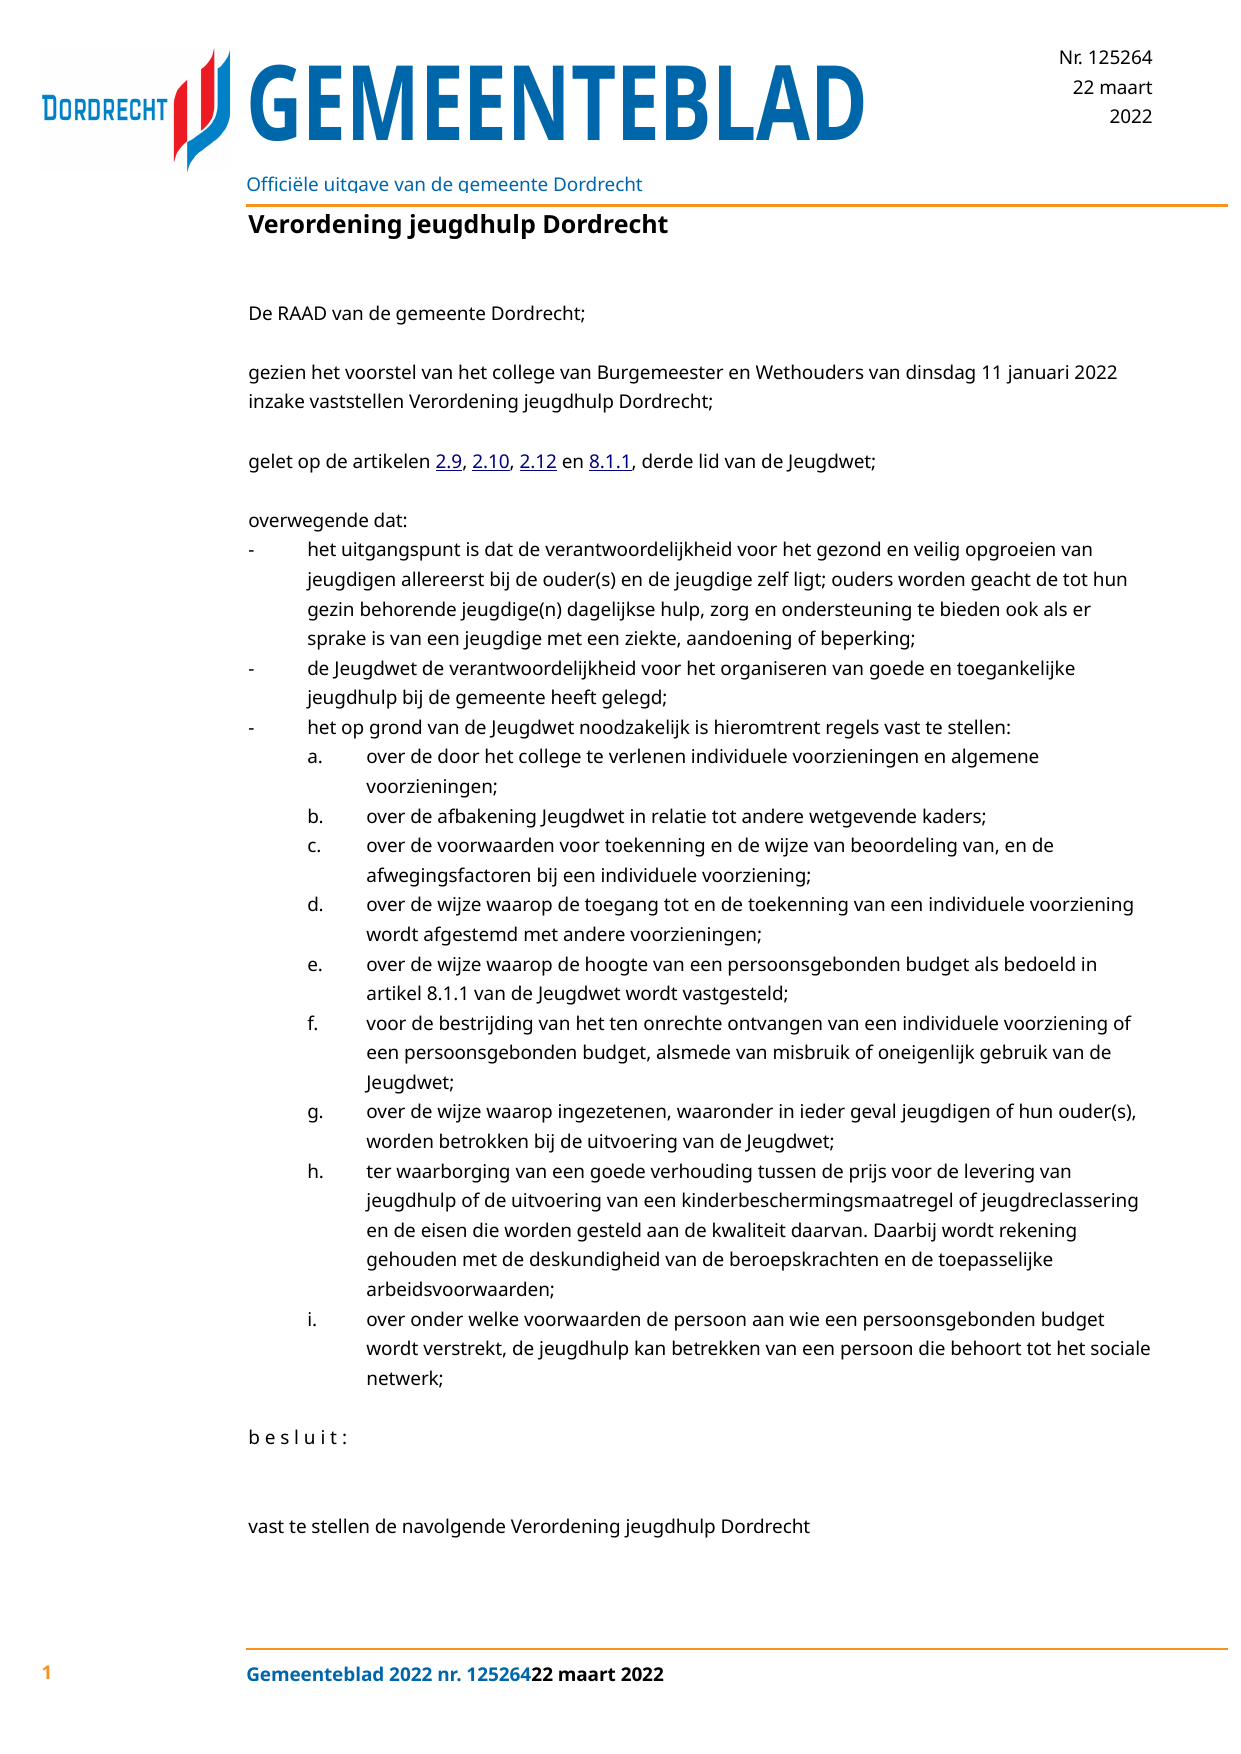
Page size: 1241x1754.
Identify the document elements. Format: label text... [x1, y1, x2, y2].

list ter waarborging van een goede verhouding tussen de prijs voor de levering van jeugdhulp of de uitvoering van een kinderbeschermingsmaatregel of jeugdreclassering en de eisen die worden gesteld aan de kwaliteit daarvan. Daarbij wordt rekening gehouden met de deskundigheid van de beroepskrachten en de toepasselijke arbeidsvoorwaarden; [307, 1158, 1152, 1302]
text gelet op de artikelen 2.9, 2.10, 2.12 en 8.1.1, derde lid van de Jeugdwet; [248, 448, 1152, 473]
list over de wijze waarop de hoogte van een persoonsgebonden budget als bedoeld in artikel 8.1.1 van de Jeugdwet wordt vastgesteld; [307, 951, 1152, 1006]
list over onder welke voorwaarden de persoon aan wie een persoonsgebonden budget wordt verstrekt, de jeugdhulp kan betrekken van een persoon die behoort tot het sociale netwerk; [307, 1306, 1152, 1391]
list over de wijze waarop ingezetenen, waaronder in ieder geval jeugdigen of hun ouder(s), worden betrokken bij de uitvoering van de Jeugdwet; [307, 1099, 1152, 1154]
text De RAAD van de gemeente Dordrecht; [248, 300, 1152, 326]
text Verordening jeugdhulp Dordrecht [248, 207, 1152, 241]
picture [41, 47, 231, 172]
text b e s l u i t : [248, 1424, 1152, 1450]
text overwegende dat: [248, 507, 1152, 533]
list over de afbakening Jeugdwet in relatie tot andere wetgevende kaders; [307, 803, 1152, 828]
text gezien het voorstel van het college van Burgemeester en Wethouders van dinsdag 11 januari 2022 inzake vaststellen Verordening jeugdhulp Dordrecht; [248, 359, 1152, 414]
list over de door het college te verlenen individuele voorzieningen en algemene voorzieningen; [307, 744, 1152, 799]
list over de voorwaarden voor toekenning en de wijze van beoordeling van, en de afwegingsfactoren bij een individuele voorziening; [307, 832, 1152, 888]
list voor de bestrijding van het ten onrechte ontvangen van een individuele voorziening of een persoonsgebonden budget, alsmede van misbruik of oneigenlijk gebruik van de Jeugdwet; [307, 1010, 1152, 1095]
list het op grond van de Jeugdwet noodzakelijk is hieromtrent regels vast te stellen: [248, 714, 1152, 740]
text vast te stellen de navolgende Verordening jeugdhulp Dordrecht [248, 1513, 1152, 1538]
list de Jeugdwet de verantwoordelijkheid voor het organiseren van goede en toegankelijke jeugdhulp bij de gemeente heeft gelegd; [248, 655, 1152, 710]
list over de wijze waarop de toegang tot en de toekenning van een individuele voorziening wordt afgestemd met andere voorzieningen; [307, 892, 1152, 947]
list het uitgangspunt is dat de verantwoordelijkheid voor het gezond en veilig opgroeien van jeugdigen allereerst bij de ouder(s) en de jeugdige zelf ligt; ouders worden geacht de tot hun gezin behorende jeugdige(n) dagelijkse hulp, zorg en ondersteuning te bieden ook als er sprake is van een jeugdige met een ziekte, aandoening of beperking; [248, 537, 1152, 651]
